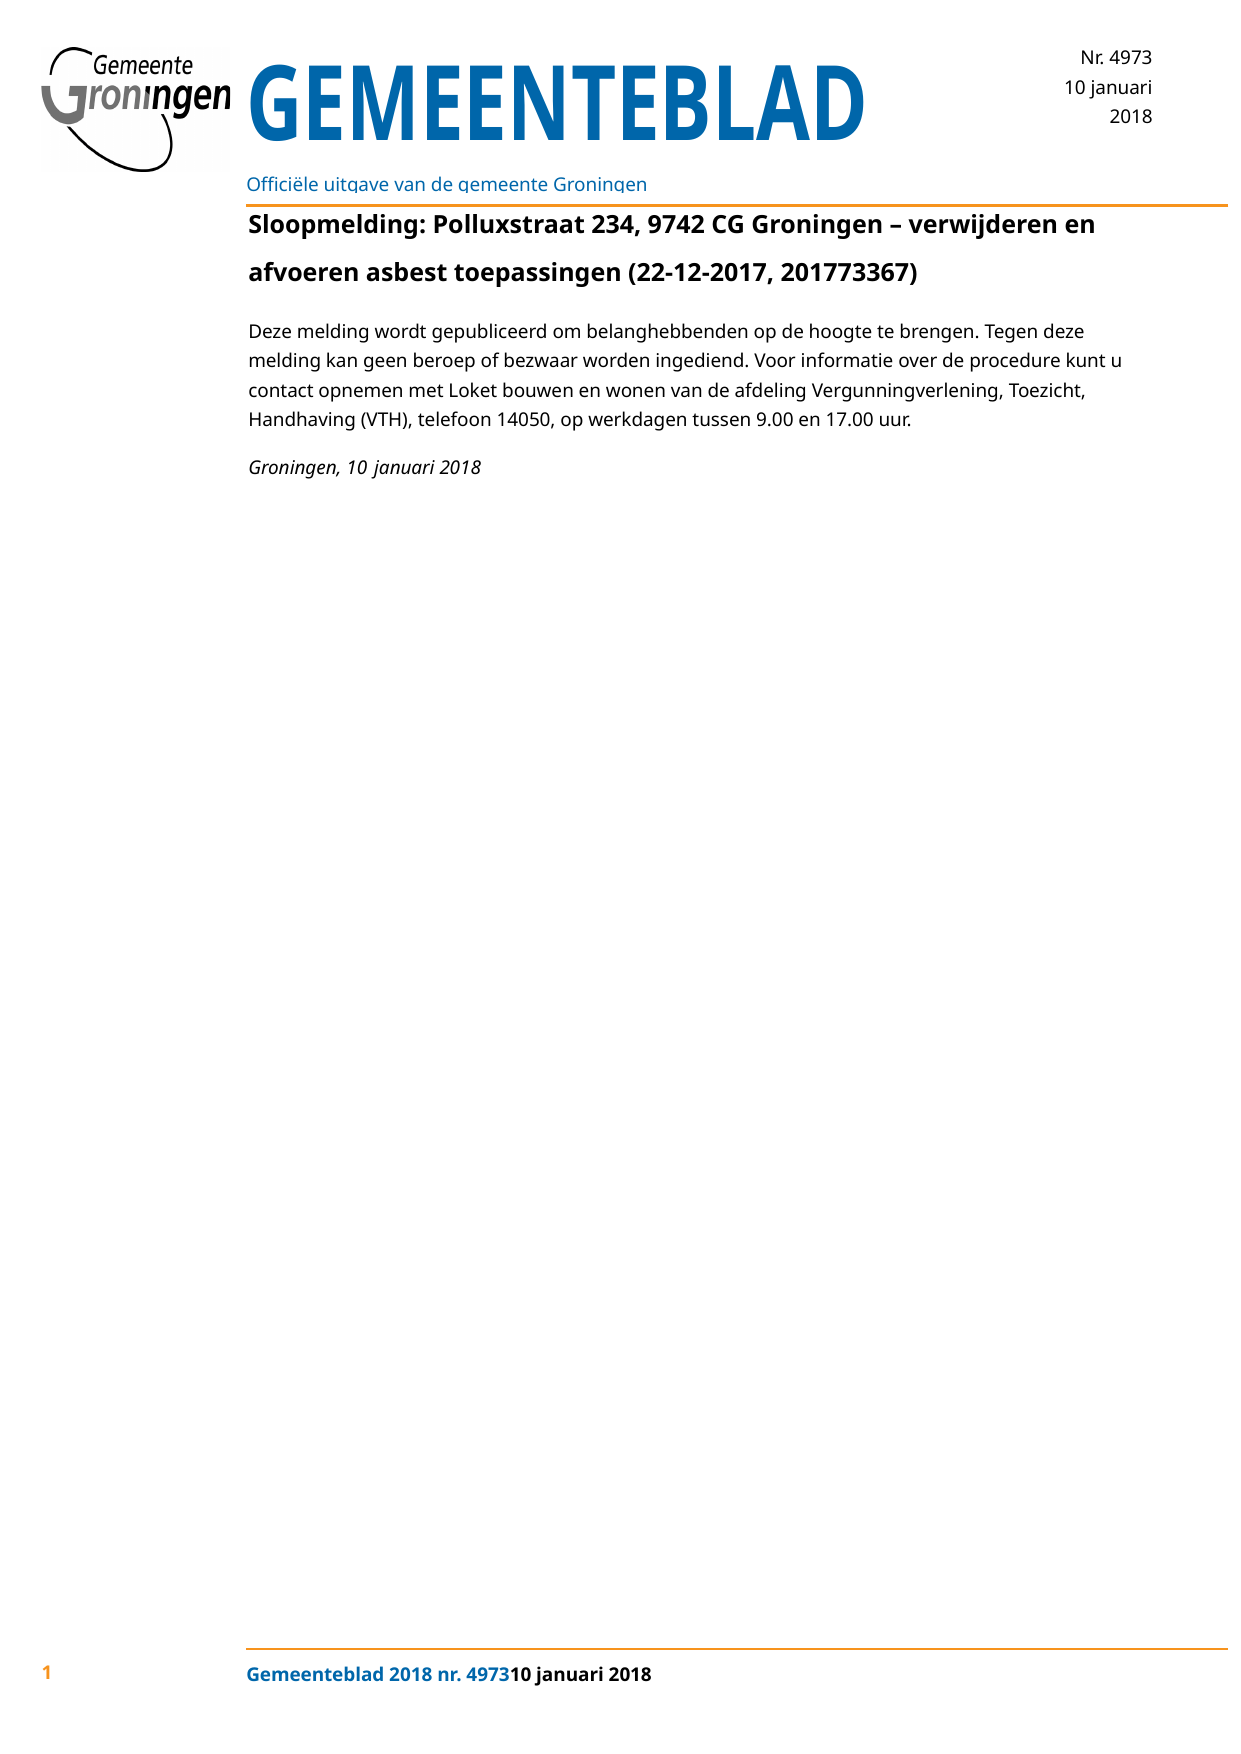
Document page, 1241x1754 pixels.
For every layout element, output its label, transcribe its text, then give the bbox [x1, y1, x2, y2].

text Deze melding wordt gepubliceerd om belanghebbenden op de hoogte te brengen. Tegen deze melding kan geen beroep of bezwaar worden ingediend. Voor informatie over de procedure kunt u contact opnemen met Loket bouwen en wonen van de afdeling Vergunningverlening, Toezicht, Handhaving (VTH), telefoon 14050, op werkdagen tussen 9.00 en 17.00 uur. [248, 318, 1152, 432]
text Sloopmelding: Polluxstraat 234, 9742 CG Groningen – verwijderen en afvoeren asbest toepassingen (22-12-2017, 201773367) [248, 207, 1152, 288]
text Groningen, 10 januari 2018 [248, 454, 1152, 480]
picture [41, 47, 231, 172]
